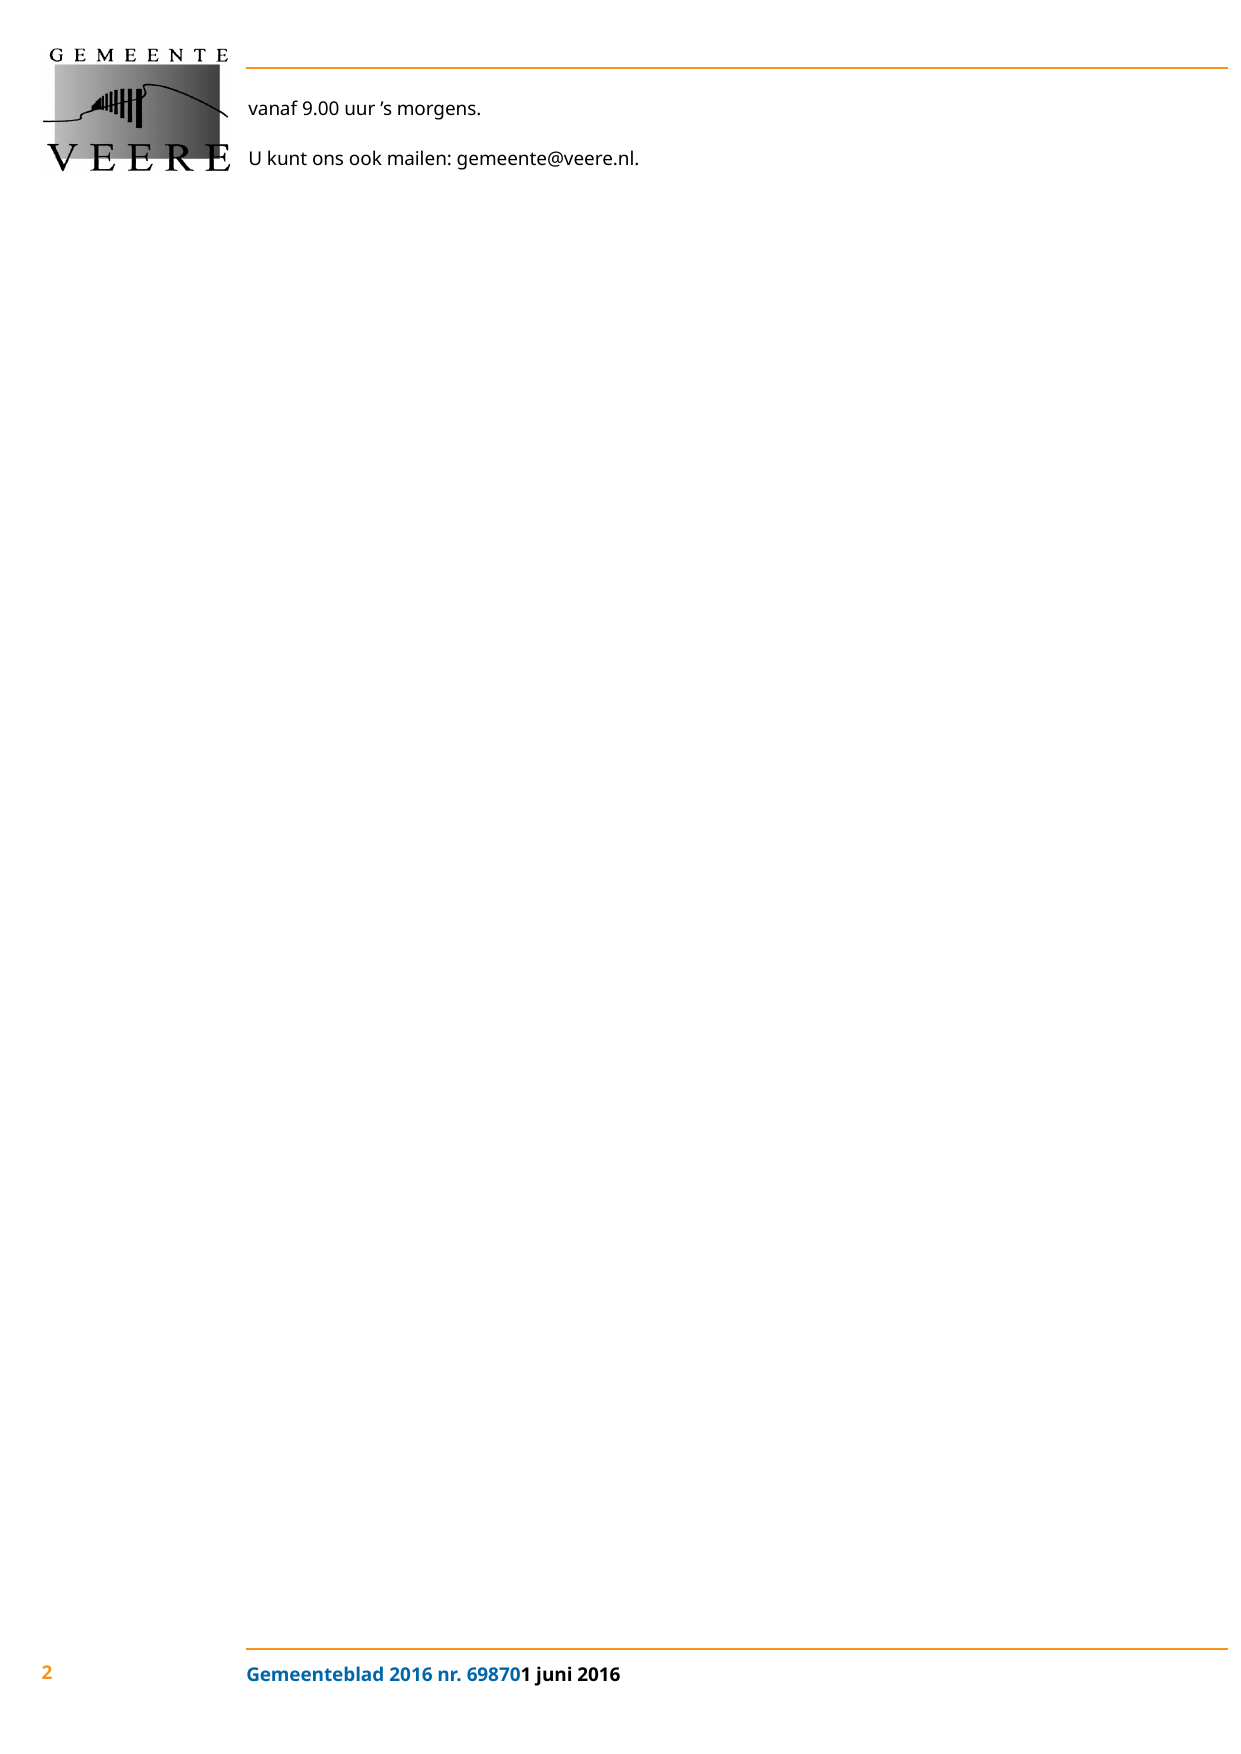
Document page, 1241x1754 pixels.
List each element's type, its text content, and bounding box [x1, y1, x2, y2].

text U kunt ons ook mailen: gemeente@veere.nl. [248, 145, 1152, 171]
picture [41, 47, 231, 172]
text vanaf 9.00 uur ’s morgens. [248, 95, 1152, 121]
